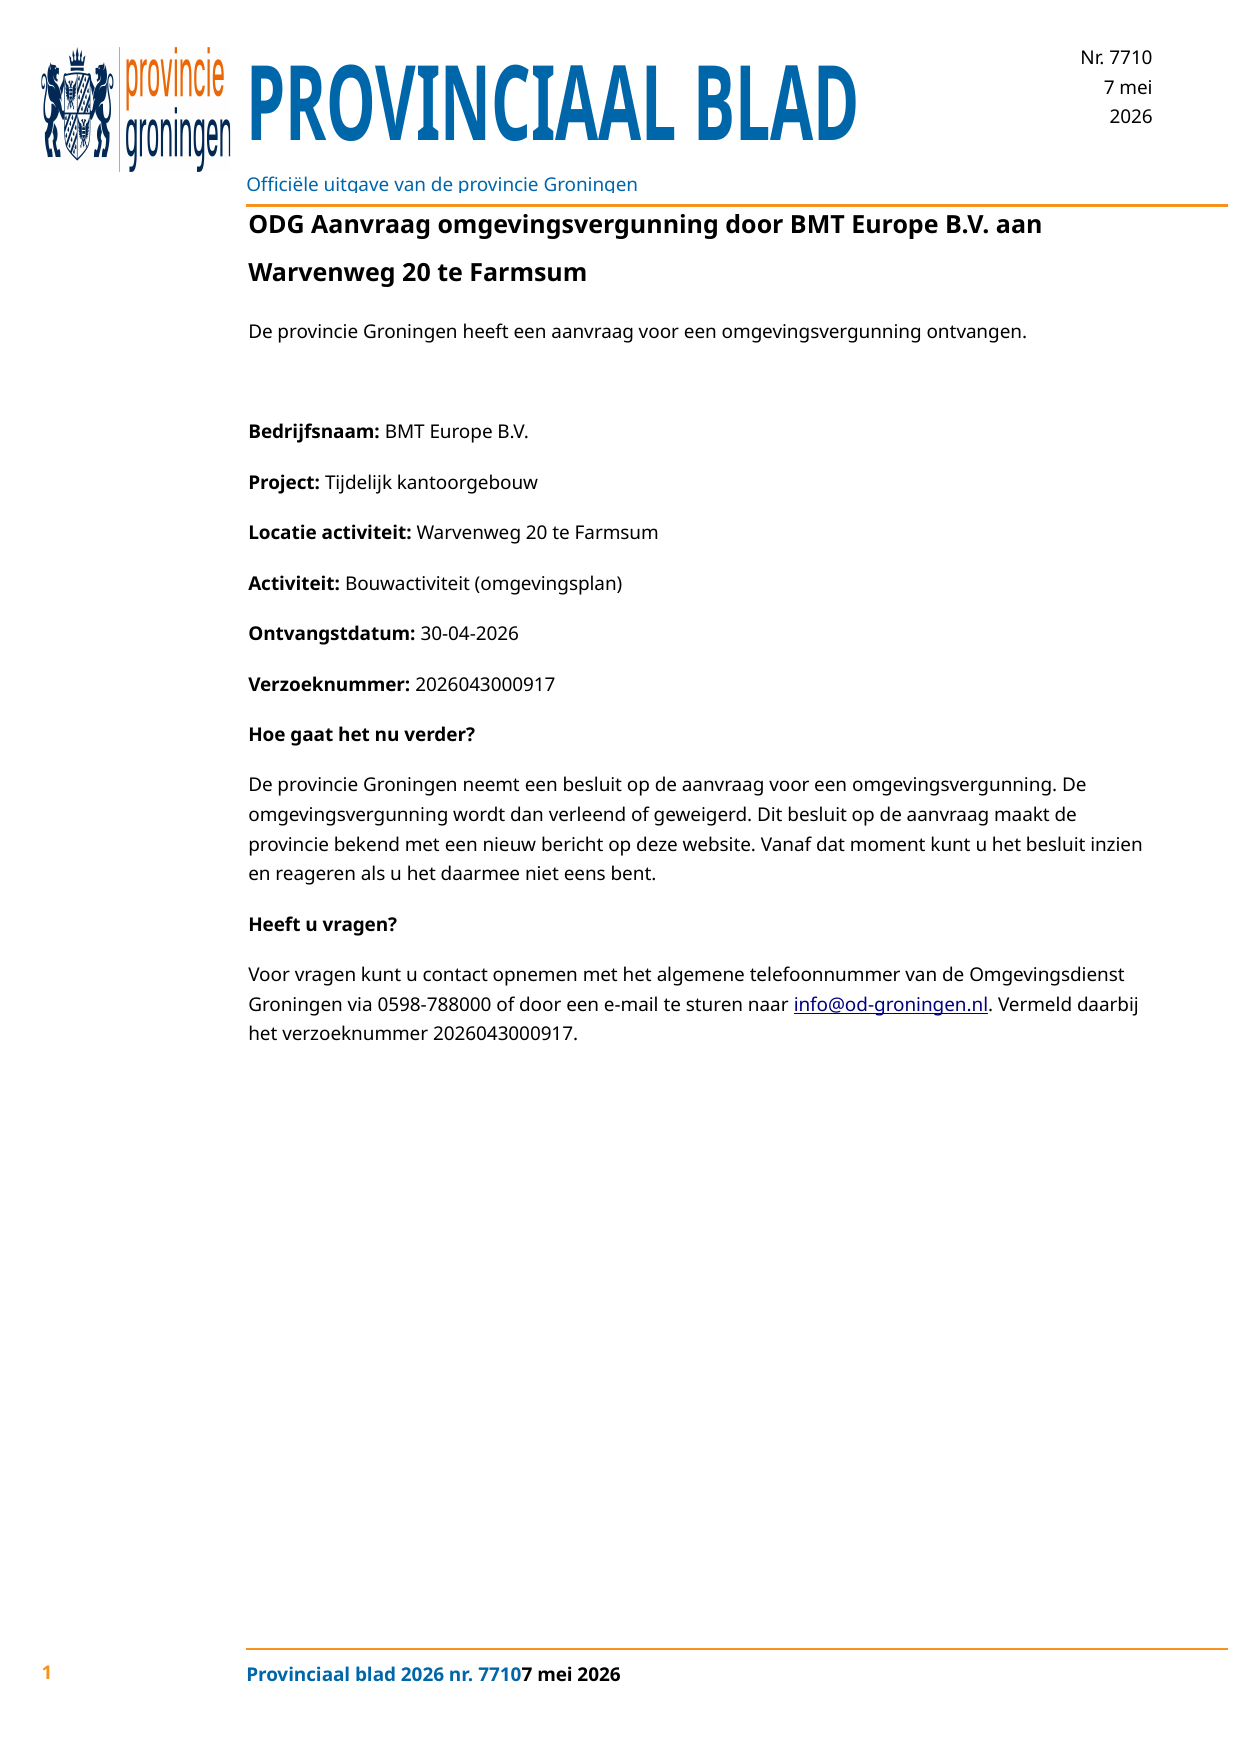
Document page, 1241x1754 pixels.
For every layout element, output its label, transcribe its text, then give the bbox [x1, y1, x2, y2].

picture [41, 47, 231, 172]
text Locatie activiteit: Warvenweg 20 te Farmsum [248, 519, 1152, 545]
text Ontvangstdatum: 30-04-2026 [248, 620, 1152, 646]
text De provincie Groningen neemt een besluit op de aanvraag voor een omgevingsvergunning. De omgevingsvergunning wordt dan verleend of geweigerd. Dit besluit op de aanvraag maakt de provincie bekend met een nieuw bericht op deze website. Vanaf dat moment kunt u het besluit inzien en reageren als u het daarmee niet eens bent. [248, 772, 1152, 886]
text Hoe gaat het nu verder? [248, 721, 1152, 747]
text ODG Aanvraag omgevingsvergunning door BMT Europe B.V. aan Warvenweg 20 te Farmsum [248, 207, 1152, 288]
text Project: Tijdelijk kantoorgebouw [248, 469, 1152, 495]
text Voor vragen kunt u contact opnemen met het algemene telefoonnummer van de Omgevingsdienst Groningen via 0598-788000 of door een e-mail te sturen naar info@od-groningen.nl. Vermeld daarbij het verzoeknummer 2026043000917. [248, 961, 1152, 1046]
text Activiteit: Bouwactiviteit (omgevingsplan) [248, 570, 1152, 596]
text Bedrijfsnaam: BMT Europe B.V. [248, 419, 1152, 444]
text Heeft u vragen? [248, 911, 1152, 937]
text De provincie Groningen heeft een aanvraag voor een omgevingsvergunning ontvangen. [248, 318, 1152, 344]
text Verzoeknummer: 2026043000917 [248, 671, 1152, 697]
